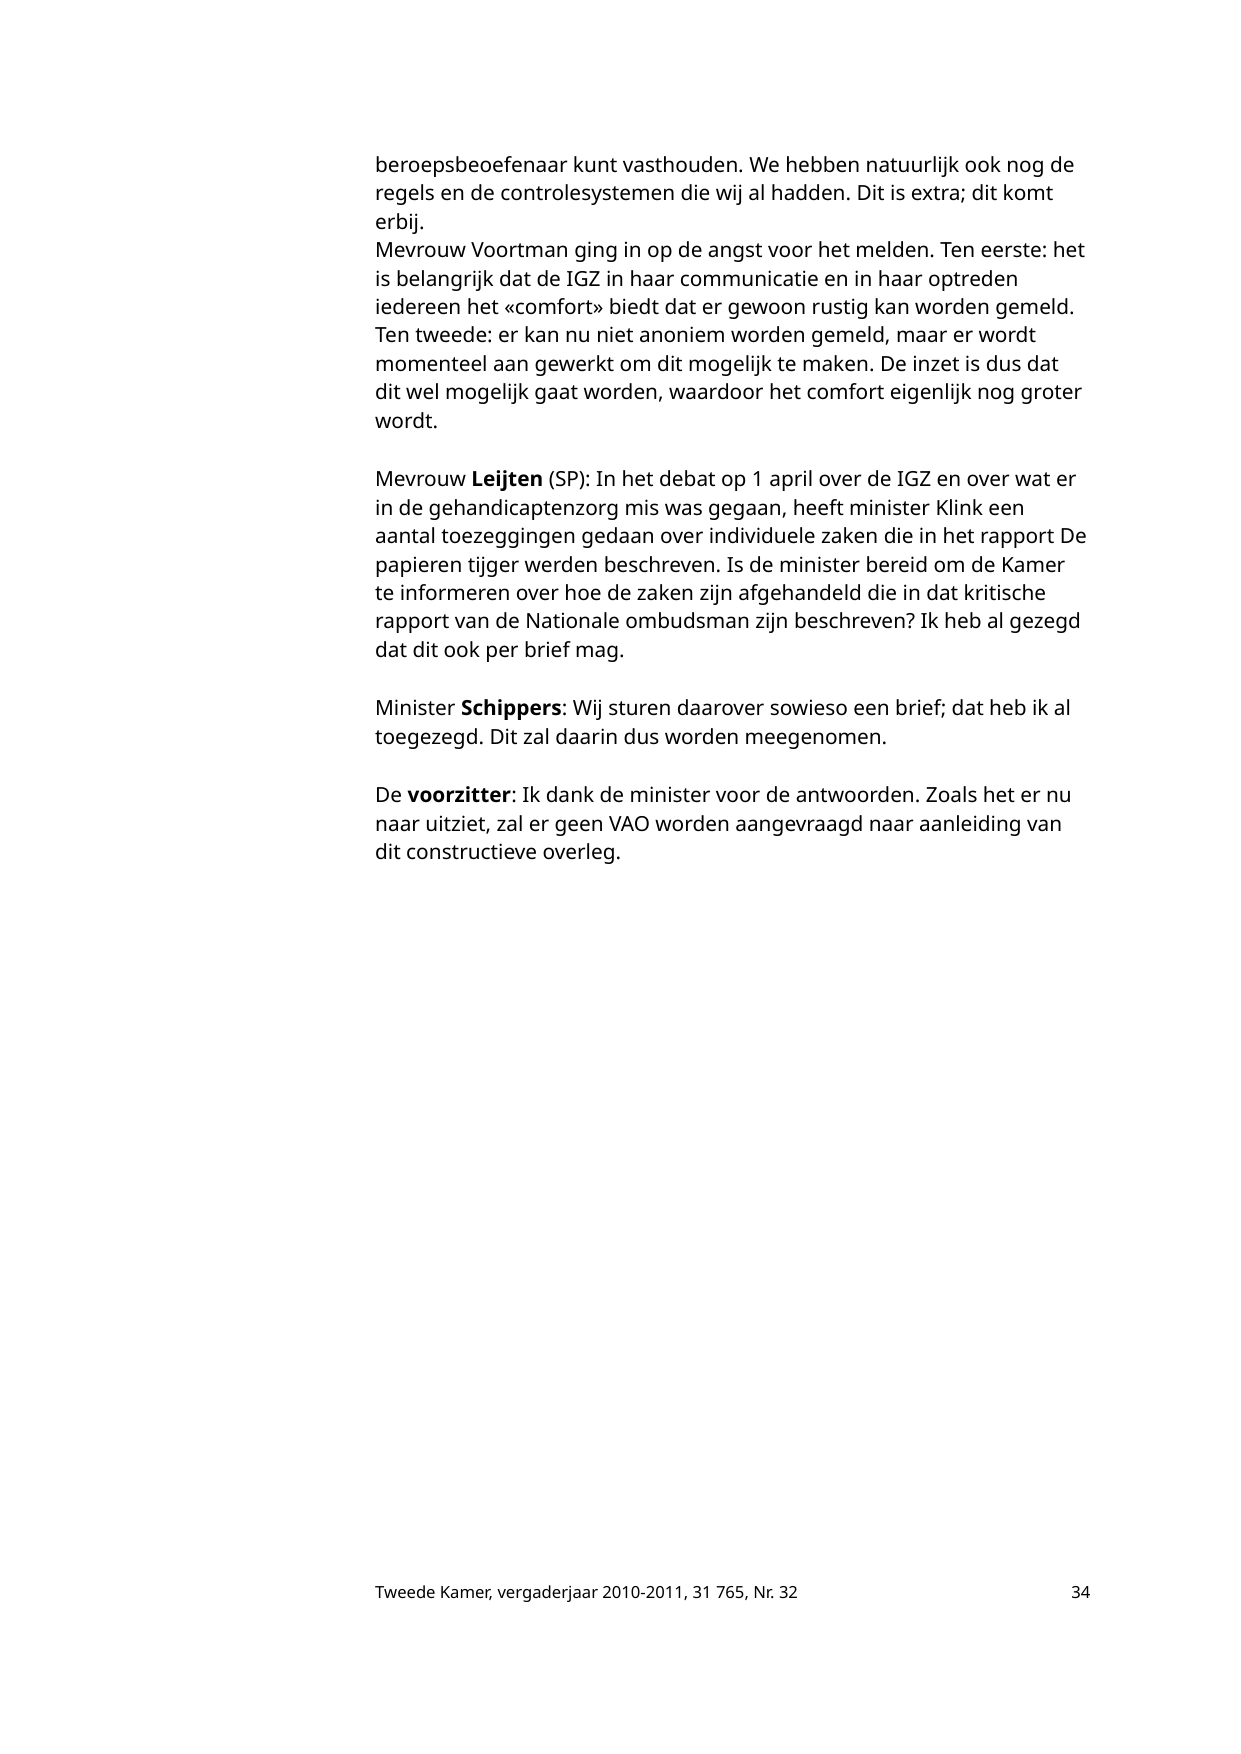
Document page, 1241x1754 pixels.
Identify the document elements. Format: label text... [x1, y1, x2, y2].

text Minister Schippers: Wij sturen daarover sowieso een brief; dat heb ik al toegezegd. Dit zal daarin dus worden meegenomen. [375, 693, 1090, 750]
text Mevrouw Voortman ging in op de angst voor het melden. Ten eerste: het is belangrijk dat de IGZ in haar communicatie en in haar optreden iedereen het «comfort» biedt dat er gewoon rustig kan worden gemeld. Ten tweede: er kan nu niet anoniem worden gemeld, maar er wordt momenteel aan gewerkt om dit mogelijk te maken. De inzet is dus dat dit wel mogelijk gaat worden, waardoor het comfort eigenlijk nog groter wordt. [375, 235, 1090, 434]
text De voorzitter: Ik dank de minister voor de antwoorden. Zoals het er nu naar uitziet, zal er geen VAO worden aangevraagd naar aanleiding van dit constructieve overleg. [375, 780, 1090, 866]
text Mevrouw Leijten (SP): In het debat op 1 april over de IGZ en over wat er in de gehandicaptenzorg mis was gegaan, heeft minister Klink een aantal toezeggingen gedaan over individuele zaken die in het rapport De papieren tijger werden beschreven. Is de minister bereid om de Kamer te informeren over hoe de zaken zijn afgehandeld die in dat kritische rapport van de Nationale ombudsman zijn beschreven? Ik heb al gezegd dat dit ook per brief mag. [375, 464, 1090, 663]
text beroepsbeoefenaar kunt vasthouden. We hebben natuurlijk ook nog de regels en de controlesystemen die wij al hadden. Dit is extra; dit komt erbij. [375, 150, 1090, 235]
